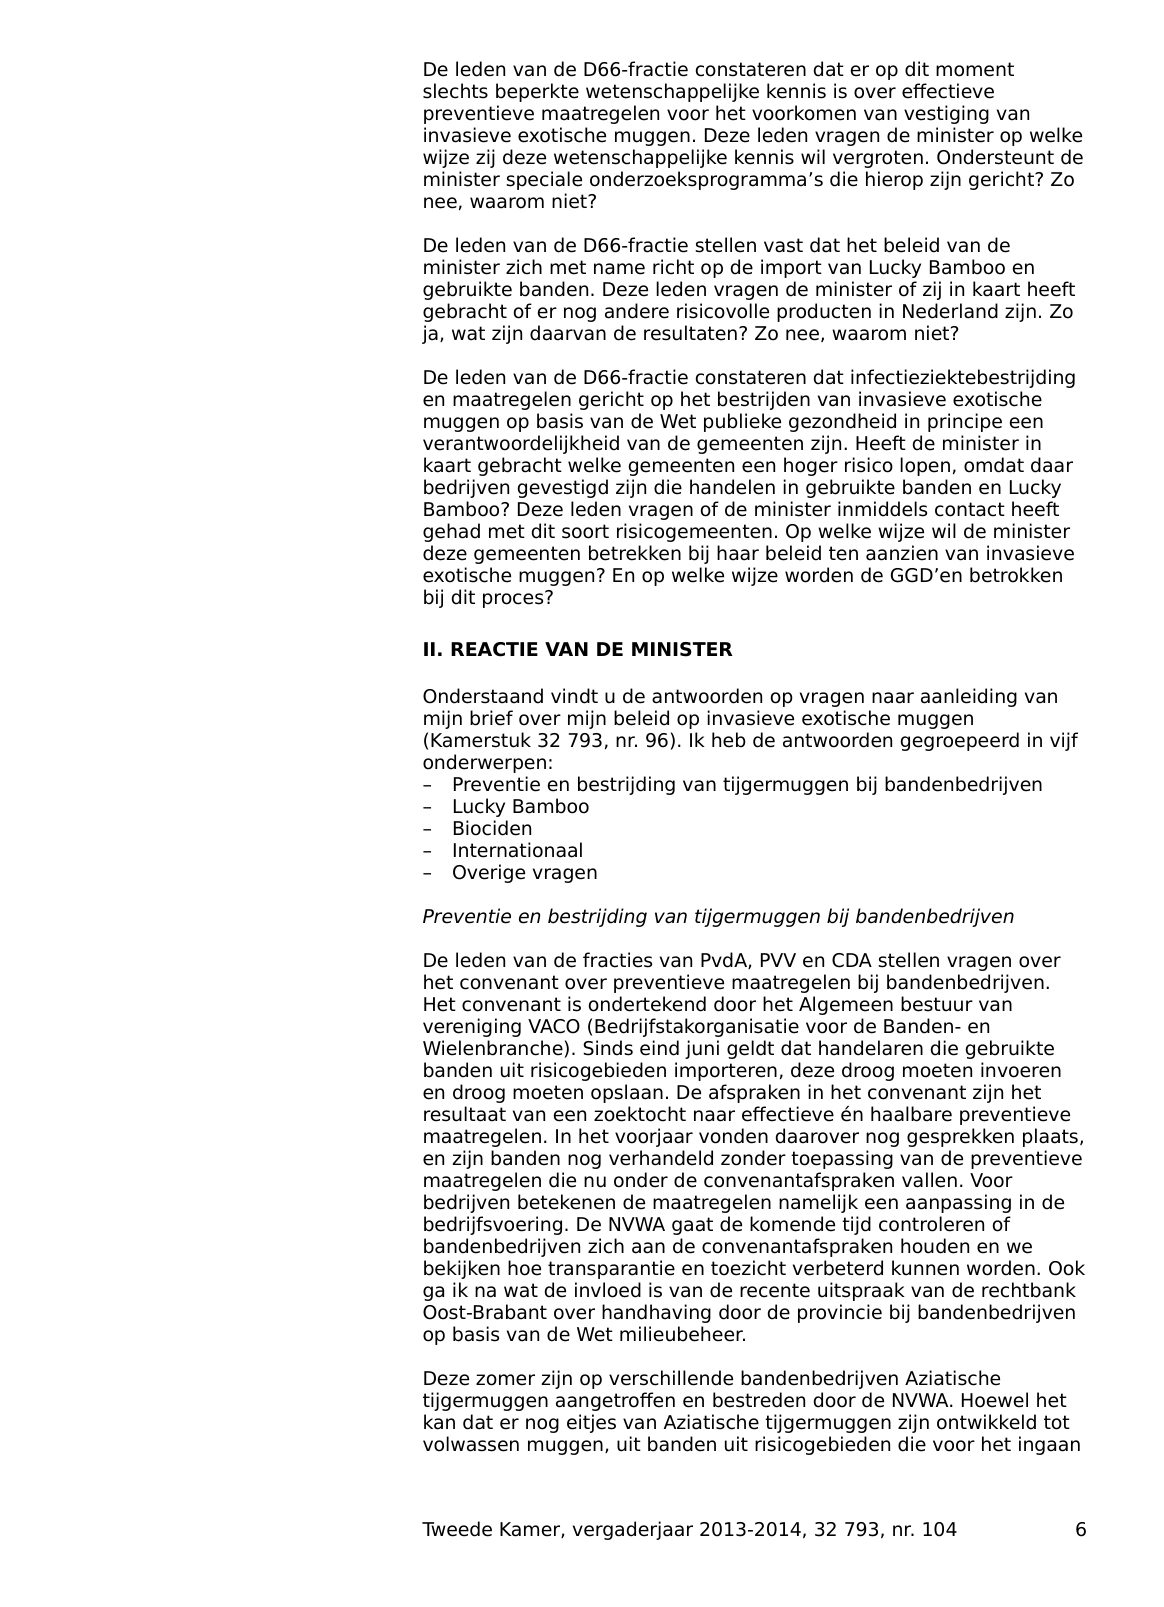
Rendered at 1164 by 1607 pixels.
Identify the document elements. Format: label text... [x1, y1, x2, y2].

text Onderstaand vindt u de antwoorden op vragen naar aanleiding van mijn brief over mijn beleid op invasieve exotische muggen (Kamerstuk 32 793, nr. 96). Ik heb de antwoorden gegroepeerd in vijf onderwerpen: [422, 686, 1087, 774]
text – Internationaal [422, 840, 1087, 862]
text – Preventie en bestrijding van tijgermuggen bij bandenbedrijven [422, 774, 1087, 796]
text De leden van de D66-fractie stellen vast dat het beleid van de minister zich met name richt op de import van Lucky Bamboo en gebruikte banden. Deze leden vragen de minister of zij in kaart heeft gebracht of er nog andere risicovolle producten in Nederland zijn. Zo ja, wat zijn daarvan de resultaten? Zo nee, waarom niet? [422, 235, 1087, 345]
text – Overige vragen [422, 862, 1087, 884]
text – Lucky Bamboo [422, 796, 1087, 818]
text De leden van de D66-fractie constateren dat infectieziektebestrijding en maatregelen gericht op het bestrijden van invasieve exotische muggen op basis van de Wet publieke gezondheid in principe een verantwoordelijkheid van de gemeenten zijn. Heeft de minister in kaart gebracht welke gemeenten een hoger risico lopen, omdat daar bedrijven gevestigd zijn die handelen in gebruikte banden en Lucky Bamboo? Deze leden vragen of de minister inmiddels contact heeft gehad met dit soort risicogemeenten. Op welke wijze wil de minister deze gemeenten betrekken bij haar beleid ten aanzien van invasieve exotische muggen? En op welke wijze worden de GGD’en betrokken bij dit proces? [422, 367, 1087, 609]
text De leden van de D66-fractie constateren dat er op dit moment slechts beperkte wetenschappelijke kennis is over effectieve preventieve maatregelen voor het voorkomen van vestiging van invasieve exotische muggen. Deze leden vragen de minister op welke wijze zij deze wetenschappelijke kennis wil vergroten. Ondersteunt de minister speciale onderzoeksprogramma’s die hierop zijn gericht? Zo nee, waarom niet? [422, 59, 1087, 213]
subtitle Preventie en bestrijding van tijgermuggen bij bandenbedrijven [422, 906, 1087, 928]
text Deze zomer zijn op verschillende bandenbedrijven Aziatische tijgermuggen aangetroffen en bestreden door de NVWA. Hoewel het kan dat er nog eitjes van Aziatische tijgermuggen zijn ontwikkeld tot volwassen muggen, uit banden uit risicogebieden die voor het ingaan [422, 1368, 1087, 1456]
text De leden van de fracties van PvdA, PVV en CDA stellen vragen over het convenant over preventieve maatregelen bij bandenbedrijven. Het convenant is ondertekend door het Algemeen bestuur van vereniging VACO (Bedrijfstakorganisatie voor de Banden- en Wielenbranche). Sinds eind juni geldt dat handelaren die gebruikte banden uit risicogebieden importeren, deze droog moeten invoeren en droog moeten opslaan. De afspraken in het convenant zijn het resultaat van een zoektocht naar effectieve én haalbare preventieve maatregelen. In het voorjaar vonden daarover nog gesprekken plaats, en zijn banden nog verhandeld zonder toepassing van de preventieve maatregelen die nu onder de convenantafspraken vallen. Voor bedrijven betekenen de maatregelen namelijk een aanpassing in de bedrijfsvoering. De NVWA gaat de komende tijd controleren of bandenbedrijven zich aan de convenantafspraken houden en we bekijken hoe transparantie en toezicht verbeterd kunnen worden. Ook ga ik na wat de invloed is van de recente uitspraak van de rechtbank Oost-Brabant over handhaving door de provincie bij bandenbedrijven op basis van de Wet milieubeheer. [422, 950, 1087, 1346]
subtitle II. REACTIE VAN DE MINISTER [422, 639, 1087, 661]
text – Biociden [422, 818, 1087, 840]
